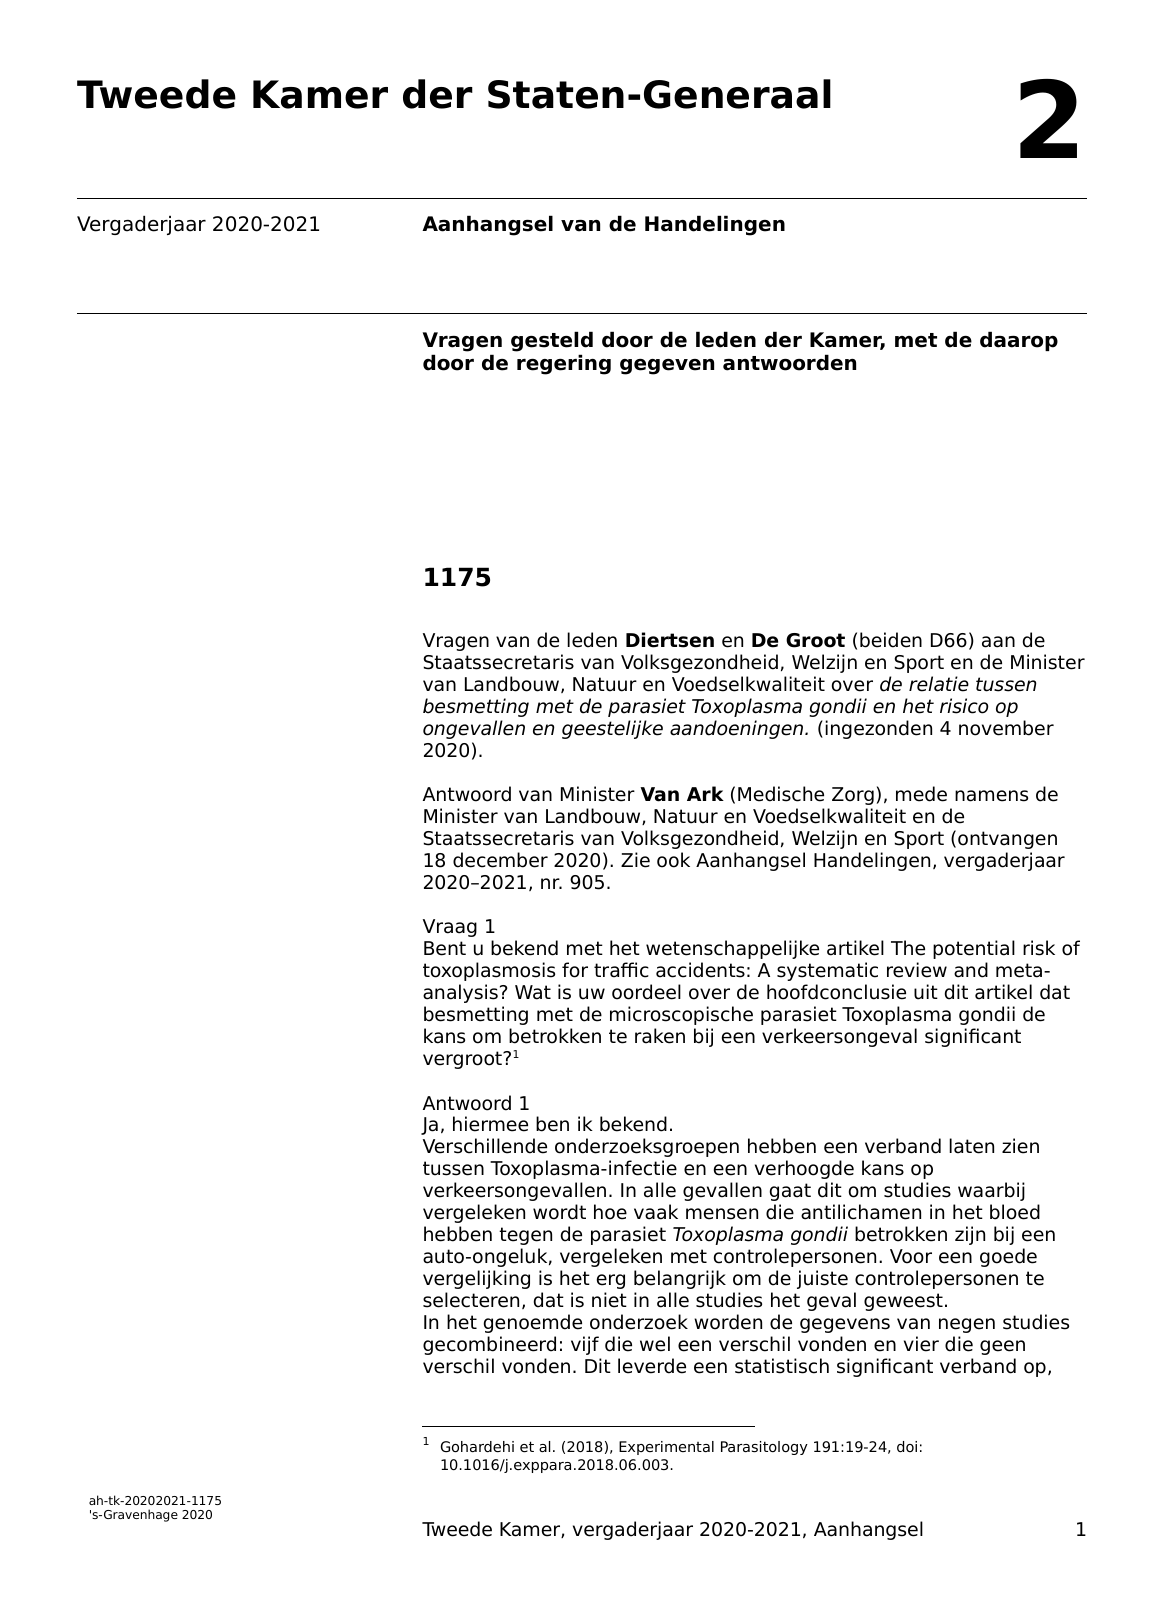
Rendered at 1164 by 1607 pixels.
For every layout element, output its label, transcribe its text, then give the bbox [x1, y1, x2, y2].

text Ja, hiermee ben ik bekend. [422, 1114, 1087, 1136]
text Gohardehi et al. (2018), Experimental Parasitology 191:19-24, doi: 10.1016/j.exppara.2018.06.003. [422, 1435, 1087, 1474]
text In het genoemde onderzoek worden de gegevens van negen studies gecombineerd: vijf die wel een verschil vonden en vier die geen verschil vonden. Dit leverde een statistisch significant verband op, [422, 1312, 1087, 1378]
text Vragen van de leden Diertsen en De Groot (beiden D66) aan de Staatssecretaris van Volksgezondheid, Welzijn en Sport en de Minister van Landbouw, Natuur en Voedselkwaliteit over de relatie tussen besmetting met de parasiet Toxoplasma gondii en het risico op ongevallen en geestelijke aandoeningen. (ingezonden 4 november 2020). [422, 630, 1087, 762]
text Bent u bekend met het wetenschappelijke artikel The potential risk of toxoplasmosis for traffic accidents: A systematic review and meta-analysis? Wat is uw oordeel over de hoofdconclusie uit dit artikel dat besmetting met de microscopische parasiet Toxoplasma gondii de kans om betrokken te raken bij een verkeersongeval significant vergroot? [422, 938, 1087, 1070]
table_cell Vragen gesteld door de leden der Kamer, met de daarop door de regering gegeven antwoorden [422, 314, 1087, 375]
table_header 2 [886, 59, 1087, 198]
text ah-tk-20202021-1175 [88, 1494, 323, 1508]
text Verschillende onderzoeksgroepen hebben een verband laten zien tussen Toxoplasma-infectie en een verhoogde kans op verkeersongevallen. In alle gevallen gaat dit om studies waarbij vergeleken wordt hoe vaak mensen die antilichamen in het bloed hebben tegen de parasiet Toxoplasma gondii betrokken zijn bij een auto-ongeluk, vergeleken met controlepersonen. Voor een goede vergelijking is het erg belangrijk om de juiste controlepersonen te selecteren, dat is niet in alle studies het geval geweest. [422, 1136, 1087, 1312]
text 1175 [422, 563, 1087, 592]
table_cell Vergaderjaar 2020-2021 [77, 199, 422, 313]
text Antwoord 1 [422, 1092, 1087, 1114]
text Vraag 1 [422, 916, 1087, 938]
table_cell Aanhangsel van de Handelingen [422, 199, 1087, 313]
text Antwoord van Minister Van Ark (Medische Zorg), mede namens de Minister van Landbouw, Natuur en Voedselkwaliteit en de Staatssecretaris van Volksgezondheid, Welzijn en Sport (ontvangen 18 december 2020). Zie ook Aanhangsel Handelingen, vergaderjaar 2020–2021, nr. 905. [422, 784, 1087, 894]
text 's-Gravenhage 2020 [88, 1508, 323, 1522]
table_cell [77, 314, 422, 375]
table_header Tweede Kamer der Staten-Generaal [77, 59, 886, 198]
